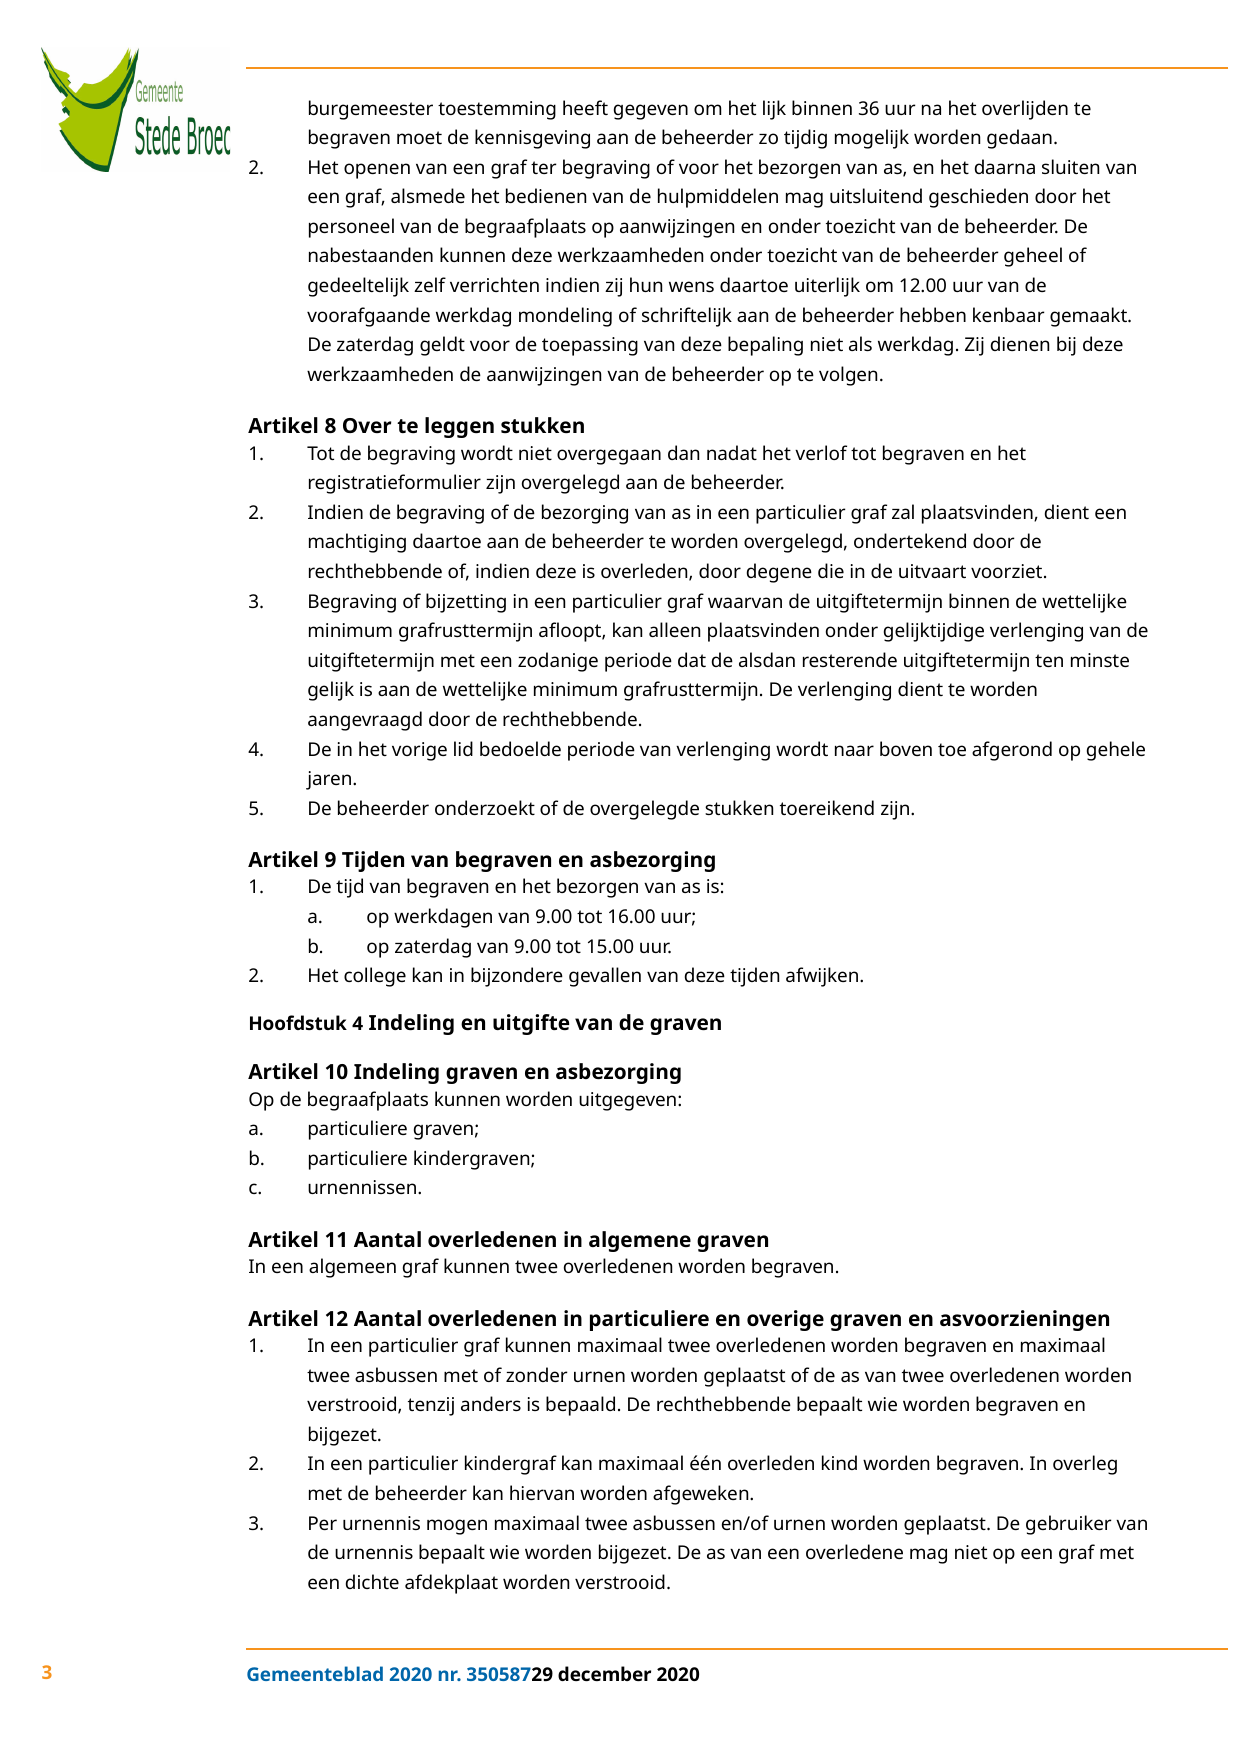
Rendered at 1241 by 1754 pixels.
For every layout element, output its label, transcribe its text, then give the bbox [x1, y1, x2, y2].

text Artikel 11 Aantal overledenen in algemene graven [248, 1225, 1152, 1253]
list Indien de begraving of de bezorging van as in een particulier graf zal plaatsvinden, dient een machtiging daartoe aan de beheerder te worden overgelegd, ondertekend door de rechthebbende of, indien deze is overleden, door degene die in de uitvaart voorziet. [248, 499, 1152, 584]
list De beheerder onderzoekt of de overgelegde stukken toereikend zijn. [248, 795, 1152, 821]
list Per urnennis mogen maximaal twee asbussen en/of urnen worden geplaatst. De gebruiker van de urnennis bepaalt wie worden bijgezet. De as van een overledene mag niet op een graf met een dichte afdekplaat worden verstrooid. [248, 1510, 1152, 1595]
list burgemeester toestemming heeft gegeven om het lijk binnen 36 uur na het overlijden te begraven moet de kennisgeving aan de beheerder zo tijdig mogelijk worden gedaan. [248, 95, 1152, 150]
list De in het vorige lid bedoelde periode van verlenging wordt naar boven toe afgerond op gehele jaren. [248, 736, 1152, 791]
list op werkdagen van 9.00 tot 16.00 uur; [307, 903, 1152, 929]
text Op de begraafplaats kunnen worden uitgegeven: [248, 1086, 1152, 1112]
list Het college kan in bijzondere gevallen van deze tijden afwijken. [248, 962, 1152, 988]
text Artikel 10 Indeling graven en asbezorging [248, 1057, 1152, 1086]
text In een algemeen graf kunnen twee overledenen worden begraven. [248, 1253, 1152, 1279]
list op zaterdag van 9.00 tot 15.00 uur. [307, 933, 1152, 959]
list particuliere graven; [248, 1115, 1152, 1141]
list Tot de begraving wordt niet overgegaan dan nadat het verlof tot begraven en het registratieformulier zijn overgelegd aan de beheerder. [248, 440, 1152, 495]
list urnennissen. [248, 1174, 1152, 1200]
text Artikel 9 Tijden van begraven en asbezorging [248, 845, 1152, 874]
list Begraving of bijzetting in een particulier graf waarvan de uitgiftetermijn binnen de wettelijke minimum grafrusttermijn afloopt, kan alleen plaatsvinden onder gelijktijdige verlenging van de uitgiftetermijn met een zodanige periode dat de alsdan resterende uitgiftetermijn ten minste gelijk is aan de wettelijke minimum grafrusttermijn. De verlenging dient te worden aangevraagd door de rechthebbende. [248, 588, 1152, 732]
text Artikel 12 Aantal overledenen in particuliere en overige graven en asvoorzieningen [248, 1304, 1152, 1332]
picture [41, 47, 231, 172]
list Het openen van een graf ter begraving of voor het bezorgen van as, en het daarna sluiten van een graf, alsmede het bedienen van de hulpmiddelen mag uitsluitend geschieden door het personeel van de begraafplaats op aanwijzingen en onder toezicht van de beheerder. De nabestaanden kunnen deze werkzaamheden onder toezicht van de beheerder geheel of gedeeltelijk zelf verrichten indien zij hun wens daartoe uiterlijk om 12.00 uur van de voorafgaande werkdag mondeling of schriftelijk aan de beheerder hebben kenbaar gemaakt. De zaterdag geldt voor de toepassing van deze bepaling niet als werkdag. Zij dienen bij deze werkzaamheden de aanwijzingen van de beheerder op te volgen. [248, 154, 1152, 387]
text Artikel 8 Over te leggen stukken [248, 411, 1152, 440]
list particuliere kindergraven; [248, 1145, 1152, 1171]
list In een particulier graf kunnen maximaal twee overledenen worden begraven en maximaal twee asbussen met of zonder urnen worden geplaatst of de as van twee overledenen worden verstrooid, tenzij anders is bepaald. De rechthebbende bepaalt wie worden begraven en bijgezet. [248, 1332, 1152, 1447]
list De tijd van begraven en het bezorgen van as is: [248, 874, 1152, 899]
list In een particulier kindergraf kan maximaal één overleden kind worden begraven. In overleg met de beheerder kan hiervan worden afgeweken. [248, 1451, 1152, 1506]
text Hoofdstuk 4 Indeling en uitgifte van de graven [248, 1008, 1152, 1037]
